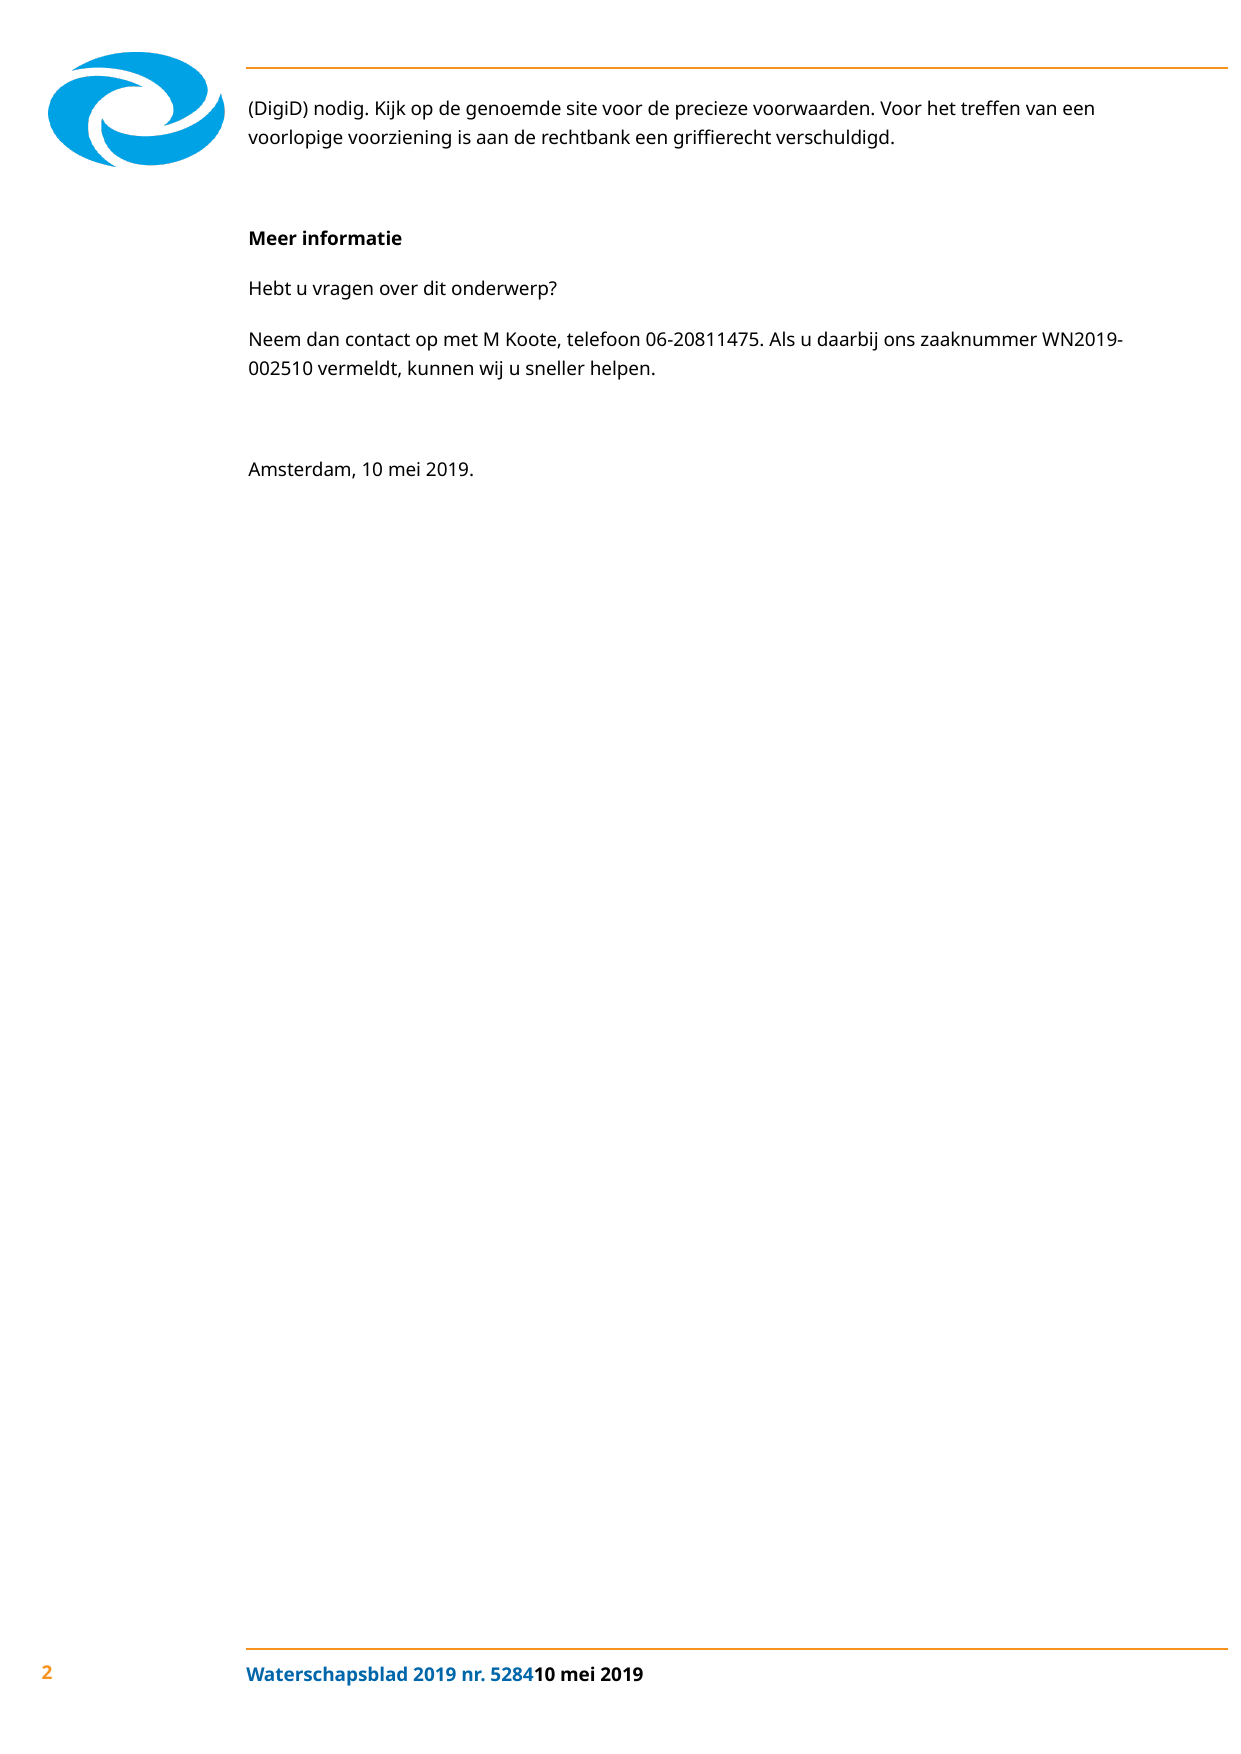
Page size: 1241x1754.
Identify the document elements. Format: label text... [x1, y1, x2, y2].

text Neem dan contact op met M Koote, telefoon 06-20811475. Als u daarbij ons zaaknummer WN2019-002510 vermeldt, kunnen wij u sneller helpen. [248, 326, 1152, 381]
text Meer informatie [248, 225, 1152, 251]
text (DigiD) nodig. Kijk op de genoemde site voor de precieze voorwaarden. Voor het treffen van een voorlopige voorziening is aan de rechtbank een griffierecht verschuldigd. [248, 95, 1152, 150]
text Hebt u vragen over dit onderwerp? [248, 276, 1152, 301]
picture [41, 47, 231, 172]
text Amsterdam, 10 mei 2019. [248, 456, 1152, 482]
